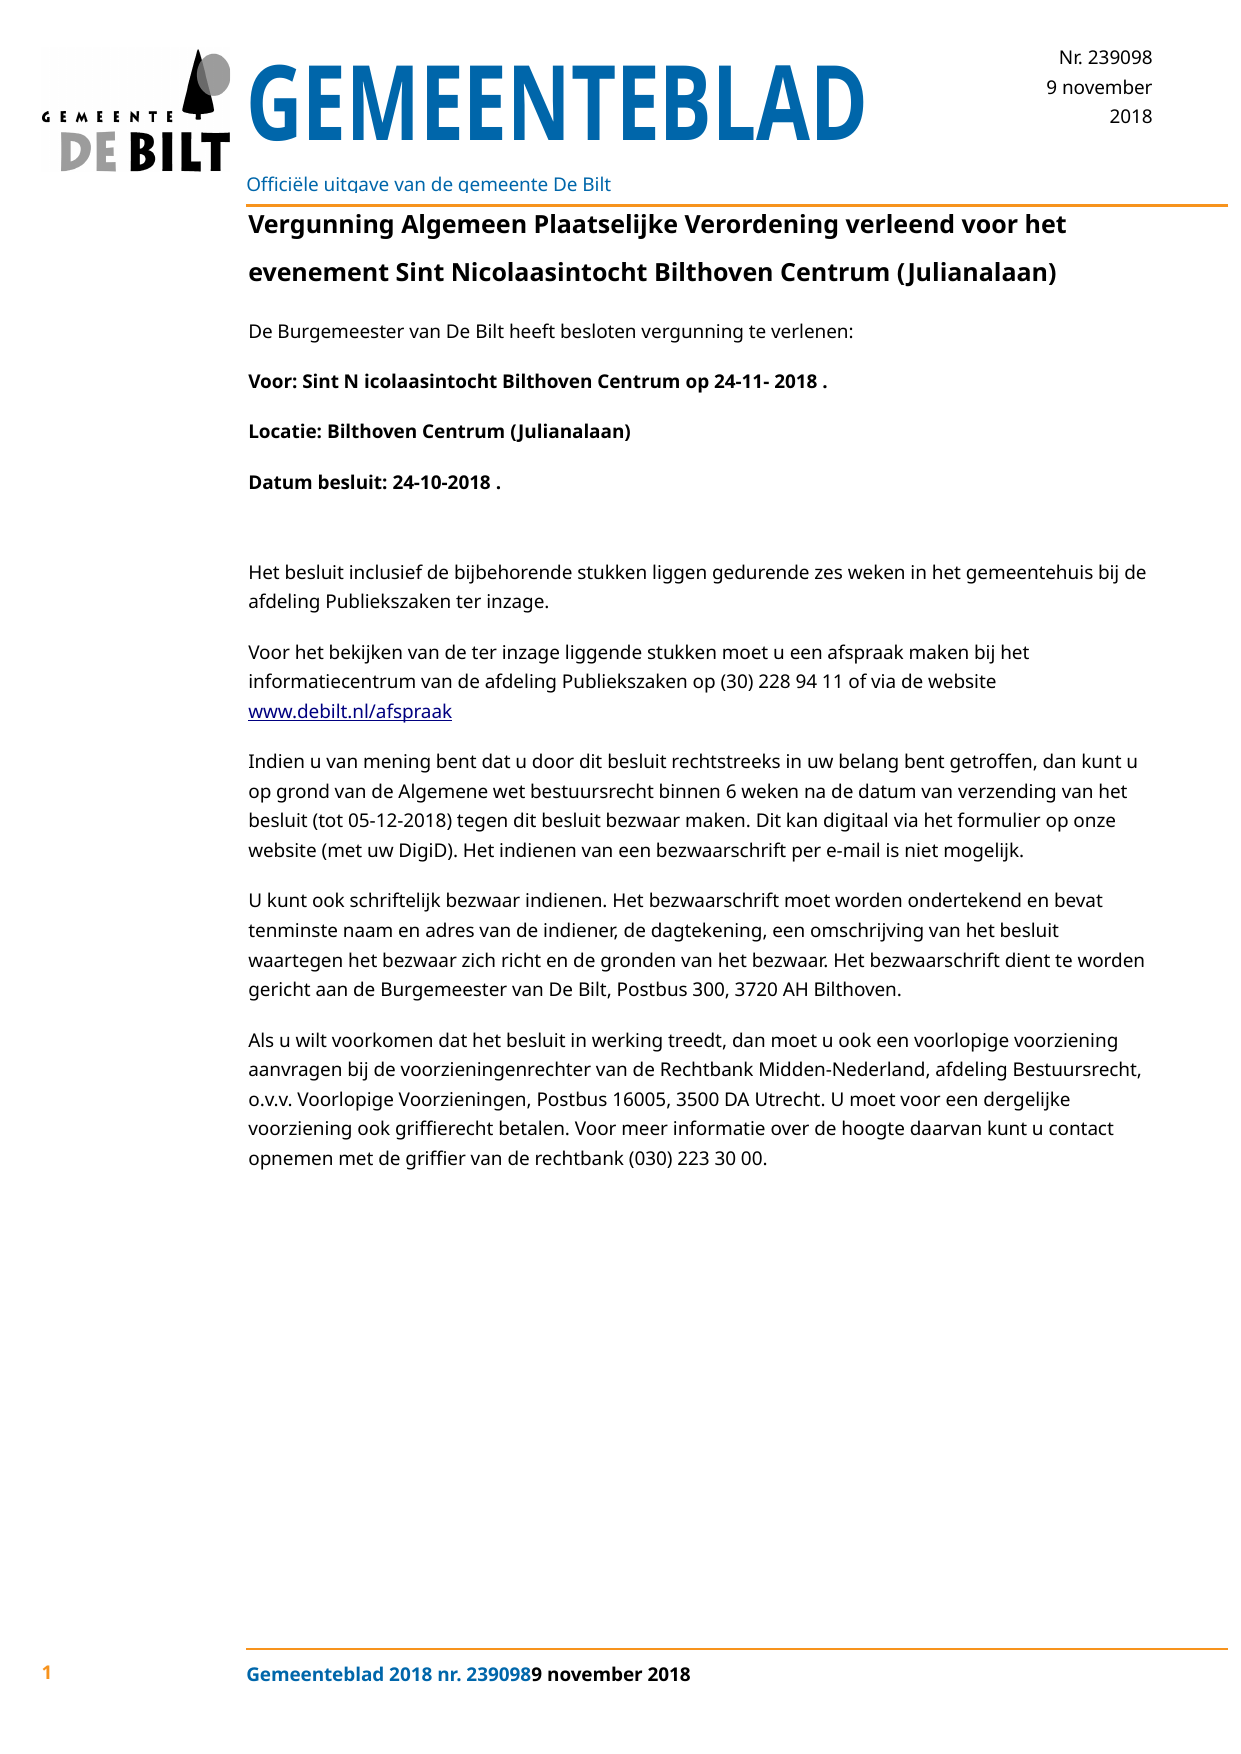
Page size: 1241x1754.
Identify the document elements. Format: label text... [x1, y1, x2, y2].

text Voor: Sint N icolaasintocht Bilthoven Centrum op 24-11- 2018 . [248, 368, 1152, 394]
text Als u wilt voorkomen dat het besluit in werking treedt, dan moet u ook een voorlopige voorziening aanvragen bij de voorzieningenrechter van de Rechtbank Midden-Nederland, afdeling Bestuursrecht, o.v.v. Voorlopige Voorzieningen, Postbus 16005, 3500 DA Utrecht. U moet voor een dergelijke voorziening ook griffierecht betalen. Voor meer informatie over de hoogte daarvan kunt u contact opnemen met de griffier van de rechtbank (030) 223 30 00. [248, 1027, 1152, 1171]
text Locatie: Bilthoven Centrum (Julianalaan) [248, 419, 1152, 444]
text Vergunning Algemeen Plaatselijke Verordening verleend voor het evenement Sint Nicolaasintocht Bilthoven Centrum (Julianalaan) [248, 207, 1152, 288]
text Datum besluit: 24-10-2018 . [248, 469, 1152, 495]
text De Burgemeester van De Bilt heeft besloten vergunning te verlenen: [248, 318, 1152, 344]
text Indien u van mening bent dat u door dit besluit rechtstreeks in uw belang bent getroffen, dan kunt u op grond van de Algemene wet bestuursrecht binnen 6 weken na de datum van verzending van het besluit (tot 05-12-2018) tegen dit besluit bezwaar maken. Dit kan digitaal via het formulier op onze website (met uw DigiD). Het indienen van een bezwaarschrift per e-mail is niet mogelijk. [248, 748, 1152, 863]
text Het besluit inclusief de bijbehorende stukken liggen gedurende zes weken in het gemeentehuis bij de afdeling Publiekszaken ter inzage. [248, 559, 1152, 614]
text Voor het bekijken van de ter inzage liggende stukken moet u een afspraak maken bij het informatiecentrum van de afdeling Publiekszaken op (30) 228 94 11 of via de website www.debilt.nl/afspraak [248, 639, 1152, 724]
picture [41, 47, 231, 172]
text U kunt ook schriftelijk bezwaar indienen. Het bezwaarschrift moet worden ondertekend en bevat tenminste naam en adres van de indiener, de dagtekening, een omschrijving van het besluit waartegen het bezwaar zich richt en de gronden van het bezwaar. Het bezwaarschrift dient te worden gericht aan de Burgemeester van De Bilt, Postbus 300, 3720 AH Bilthoven. [248, 888, 1152, 1002]
